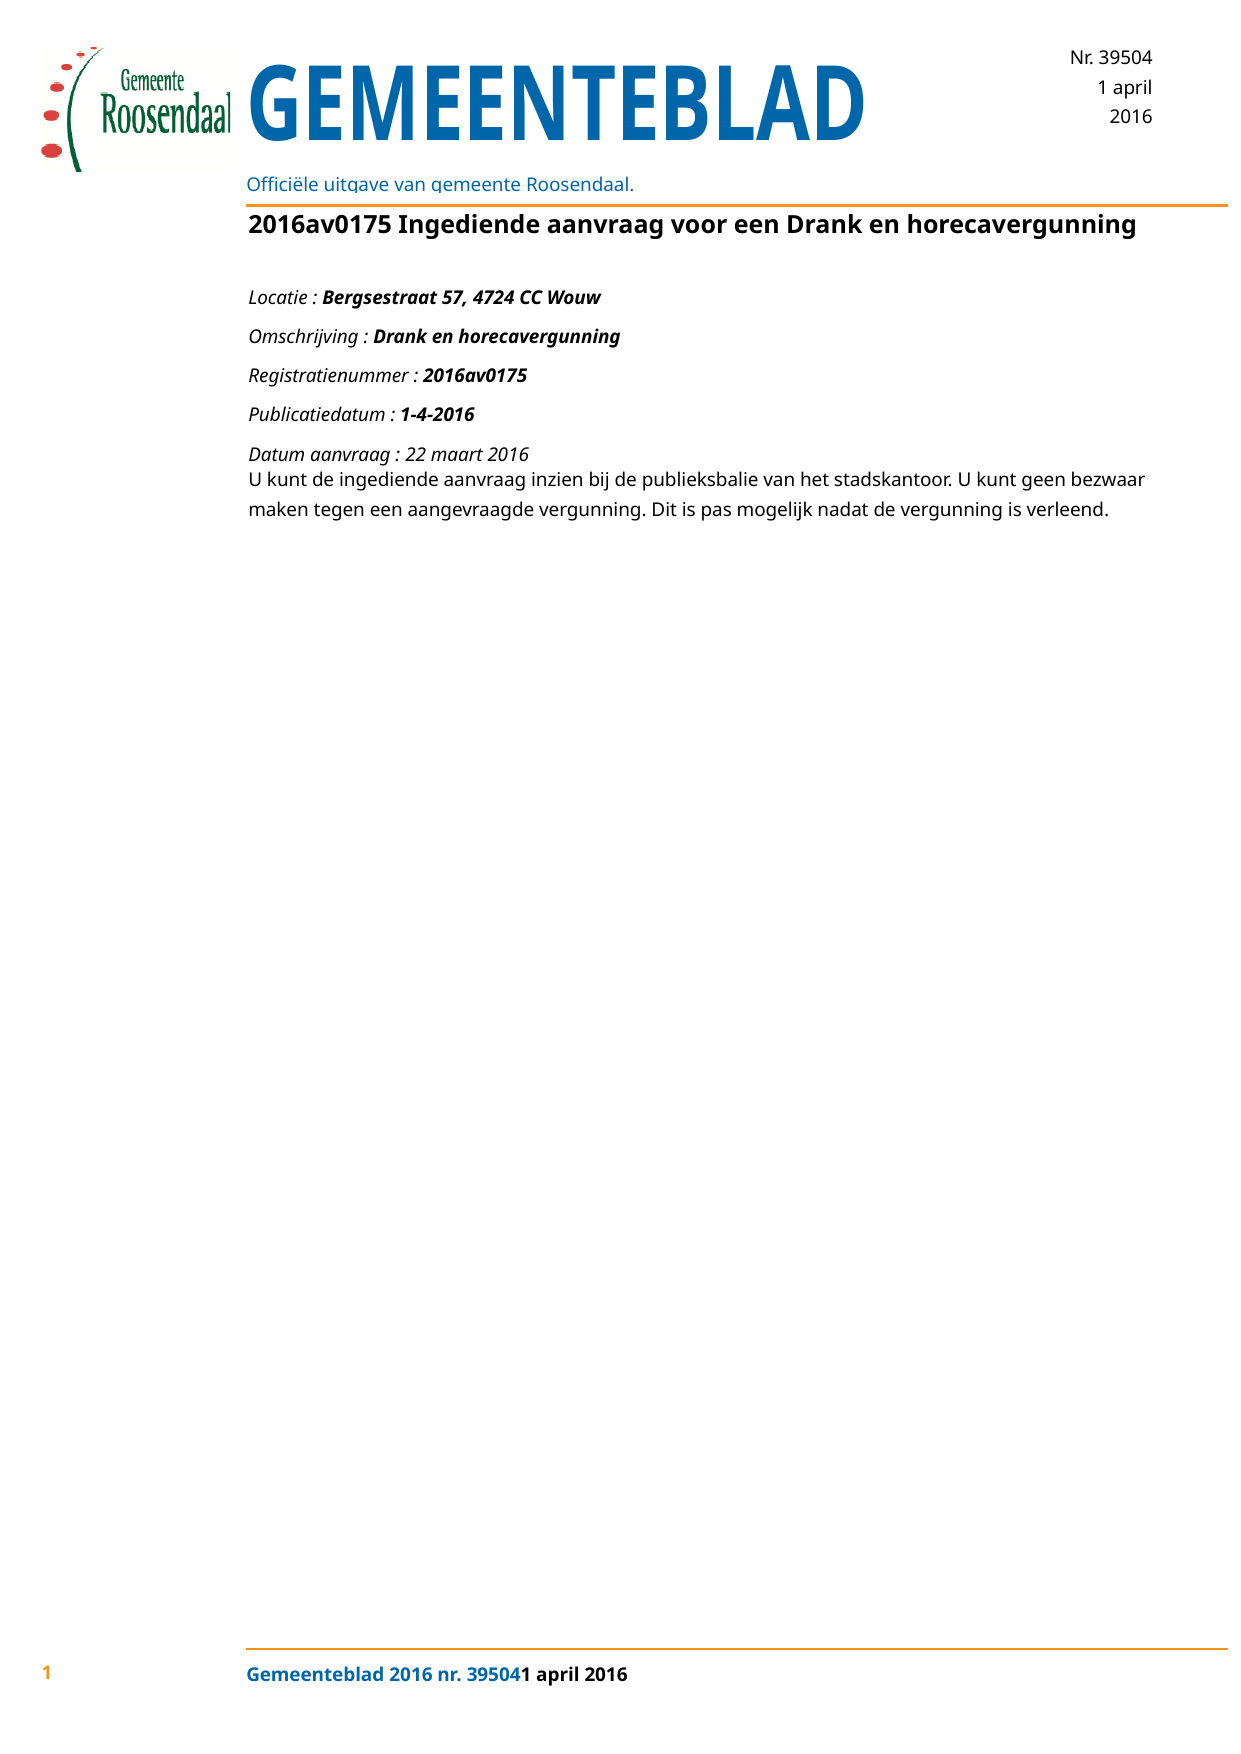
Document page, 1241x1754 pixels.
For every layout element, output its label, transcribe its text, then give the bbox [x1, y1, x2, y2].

text Omschrijving : Drank en horecavergunning [248, 323, 1152, 349]
text Locatie : Bergsestraat 57, 4724 CC Wouw [248, 284, 1152, 309]
picture [41, 47, 231, 172]
text Publicatiedatum : 1-4-2016 [248, 402, 1152, 427]
text Registratienummer : 2016av0175 [248, 362, 1152, 388]
text Datum aanvraag : 22 maart 2016 [248, 441, 1152, 467]
text 2016av0175 Ingediende aanvraag voor een Drank en horecavergunning [248, 207, 1152, 241]
text U kunt de ingediende aanvraag inzien bij de publieksbalie van het stadskantoor. U kunt geen bezwaar maken tegen een aangevraagde vergunning. Dit is pas mogelijk nadat de vergunning is verleend. [248, 467, 1152, 522]
